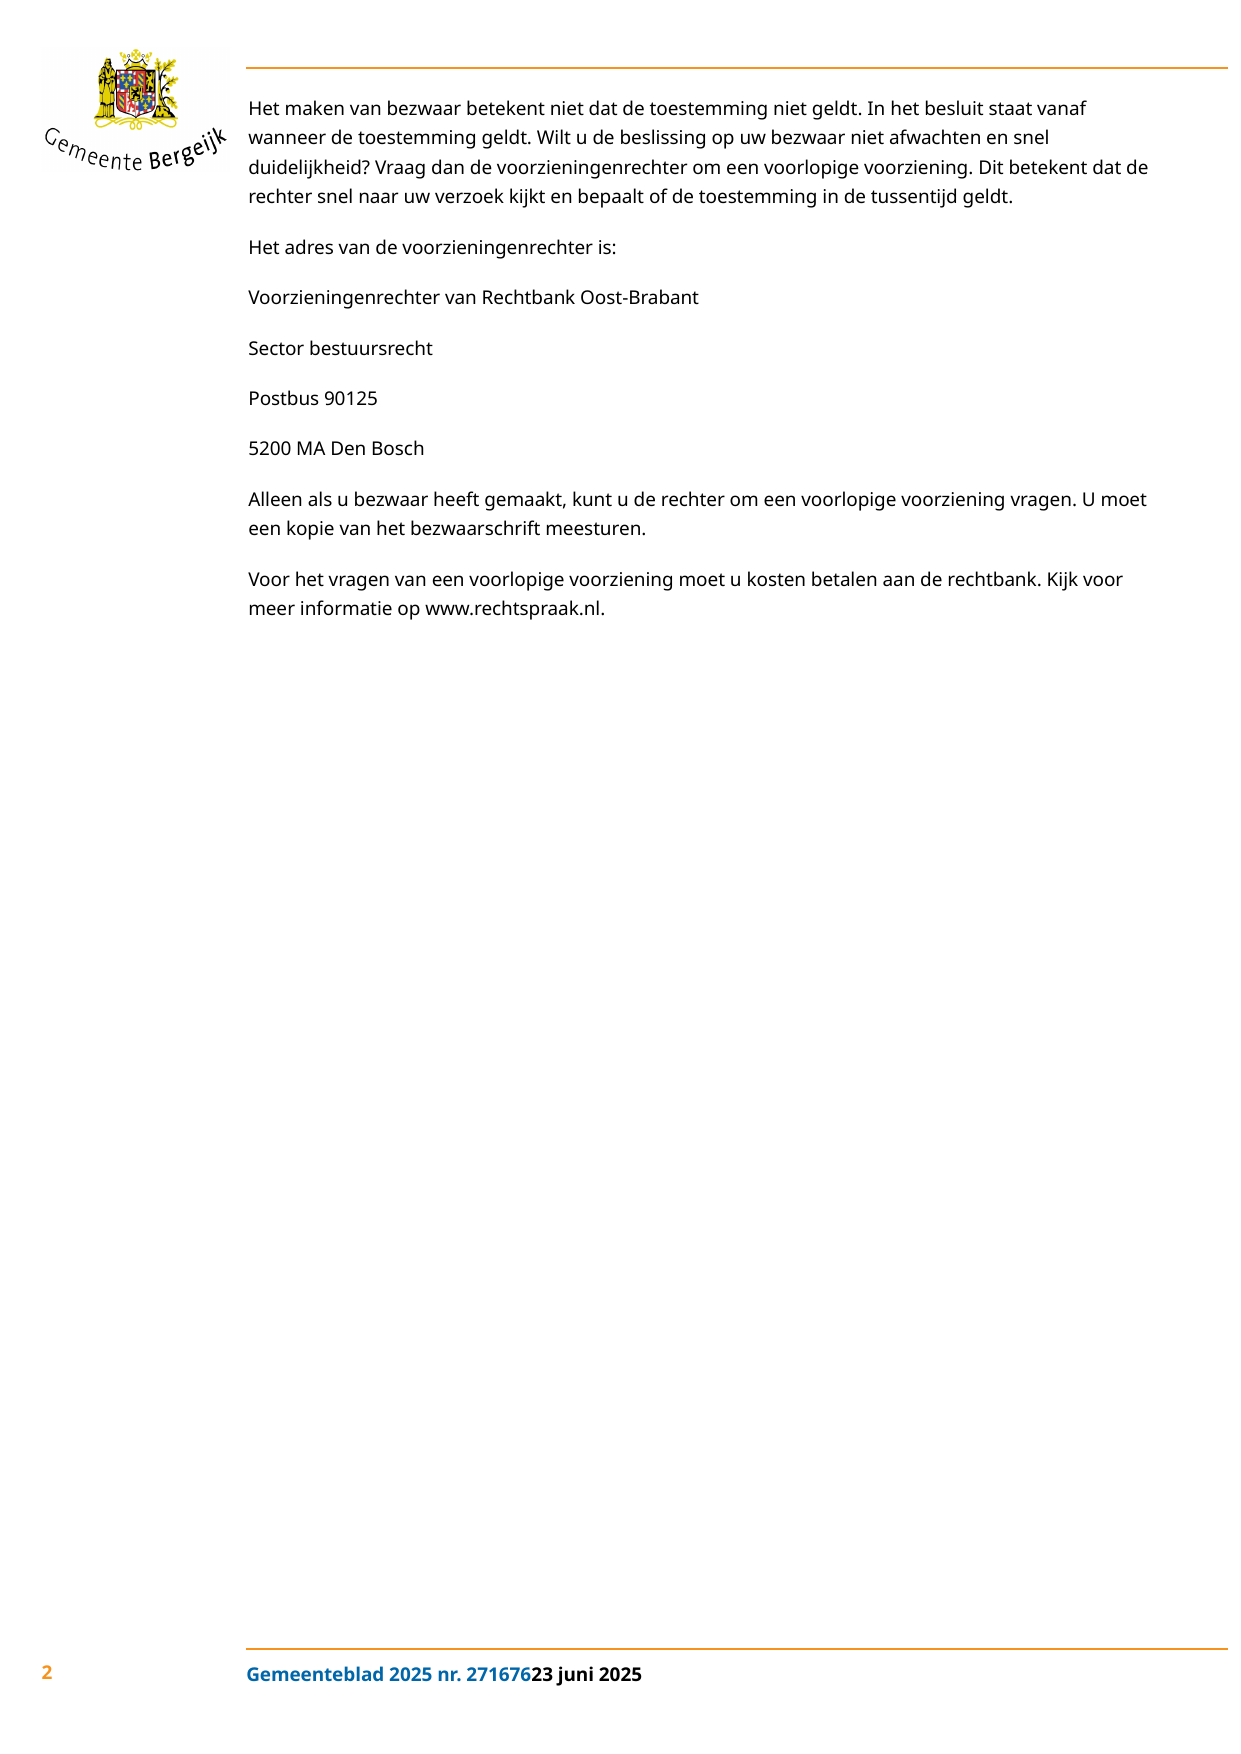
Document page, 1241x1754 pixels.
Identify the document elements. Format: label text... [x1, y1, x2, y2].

text Het adres van de voorzieningenrechter is: [248, 234, 1152, 260]
picture [41, 47, 231, 172]
text Het maken van bezwaar betekent niet dat de toestemming niet geldt. In het besluit staat vanaf wanneer de toestemming geldt. Wilt u de beslissing op uw bezwaar niet afwachten en snel duidelijkheid? Vraag dan de voorzieningenrechter om een voorlopige voorziening. Dit betekent dat de rechter snel naar uw verzoek kijkt en bepaalt of de toestemming in de tussentijd geldt. [248, 95, 1152, 209]
text Postbus 90125 [248, 385, 1152, 411]
text Alleen als u bezwaar heeft gemaakt, kunt u de rechter om een voorlopige voorziening vragen. U moet een kopie van het bezwaarschrift meesturen. [248, 486, 1152, 541]
text Voor het vragen van een voorlopige voorziening moet u kosten betalen aan de rechtbank. Kijk voor meer informatie op www.rechtspraak.nl. [248, 566, 1152, 621]
text Voorzieningenrechter van Rechtbank Oost-Brabant [248, 284, 1152, 310]
text Sector bestuursrecht [248, 335, 1152, 361]
text 5200 MA Den Bosch [248, 436, 1152, 461]
